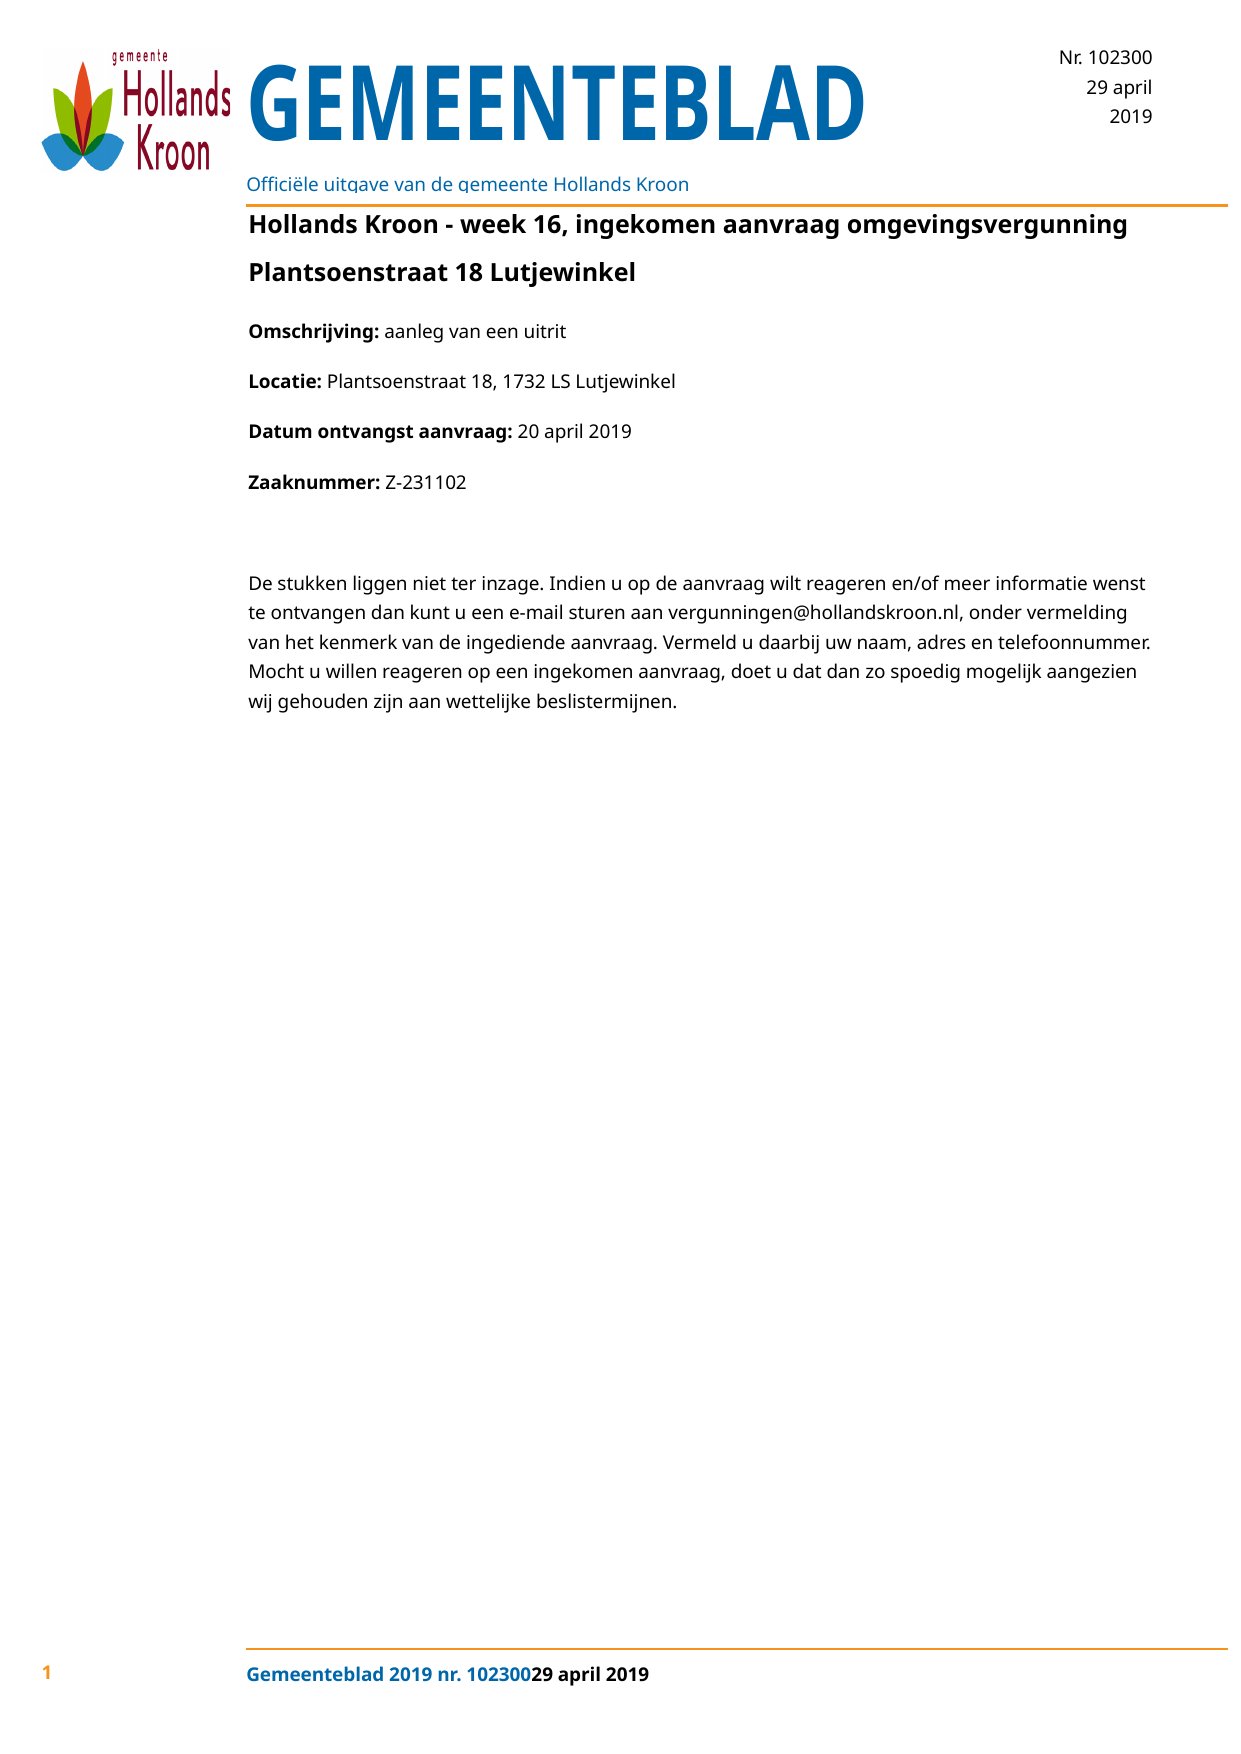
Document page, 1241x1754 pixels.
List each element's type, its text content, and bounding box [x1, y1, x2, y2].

text Zaaknummer: Z-231102 [248, 469, 1152, 495]
text Omschrijving: aanleg van een uitrit [248, 318, 1152, 344]
text Locatie: Plantsoenstraat 18, 1732 LS Lutjewinkel [248, 368, 1152, 394]
text Datum ontvangst aanvraag: 20 april 2019 [248, 419, 1152, 444]
text De stukken liggen niet ter inzage. Indien u op de aanvraag wilt reageren en/of meer informatie wenst te ontvangen dan kunt u een e-mail sturen aan vergunningen@hollandskroon.nl, onder vermelding van het kenmerk van de ingediende aanvraag. Vermeld u daarbij uw naam, adres en telefoonnummer. Mocht u willen reageren op een ingekomen aanvraag, doet u dat dan zo spoedig mogelijk aangezien wij gehouden zijn aan wettelijke beslistermijnen. [248, 570, 1152, 714]
text Hollands Kroon - week 16, ingekomen aanvraag omgevingsvergunning Plantsoenstraat 18 Lutjewinkel [248, 207, 1152, 288]
picture [41, 47, 231, 172]
